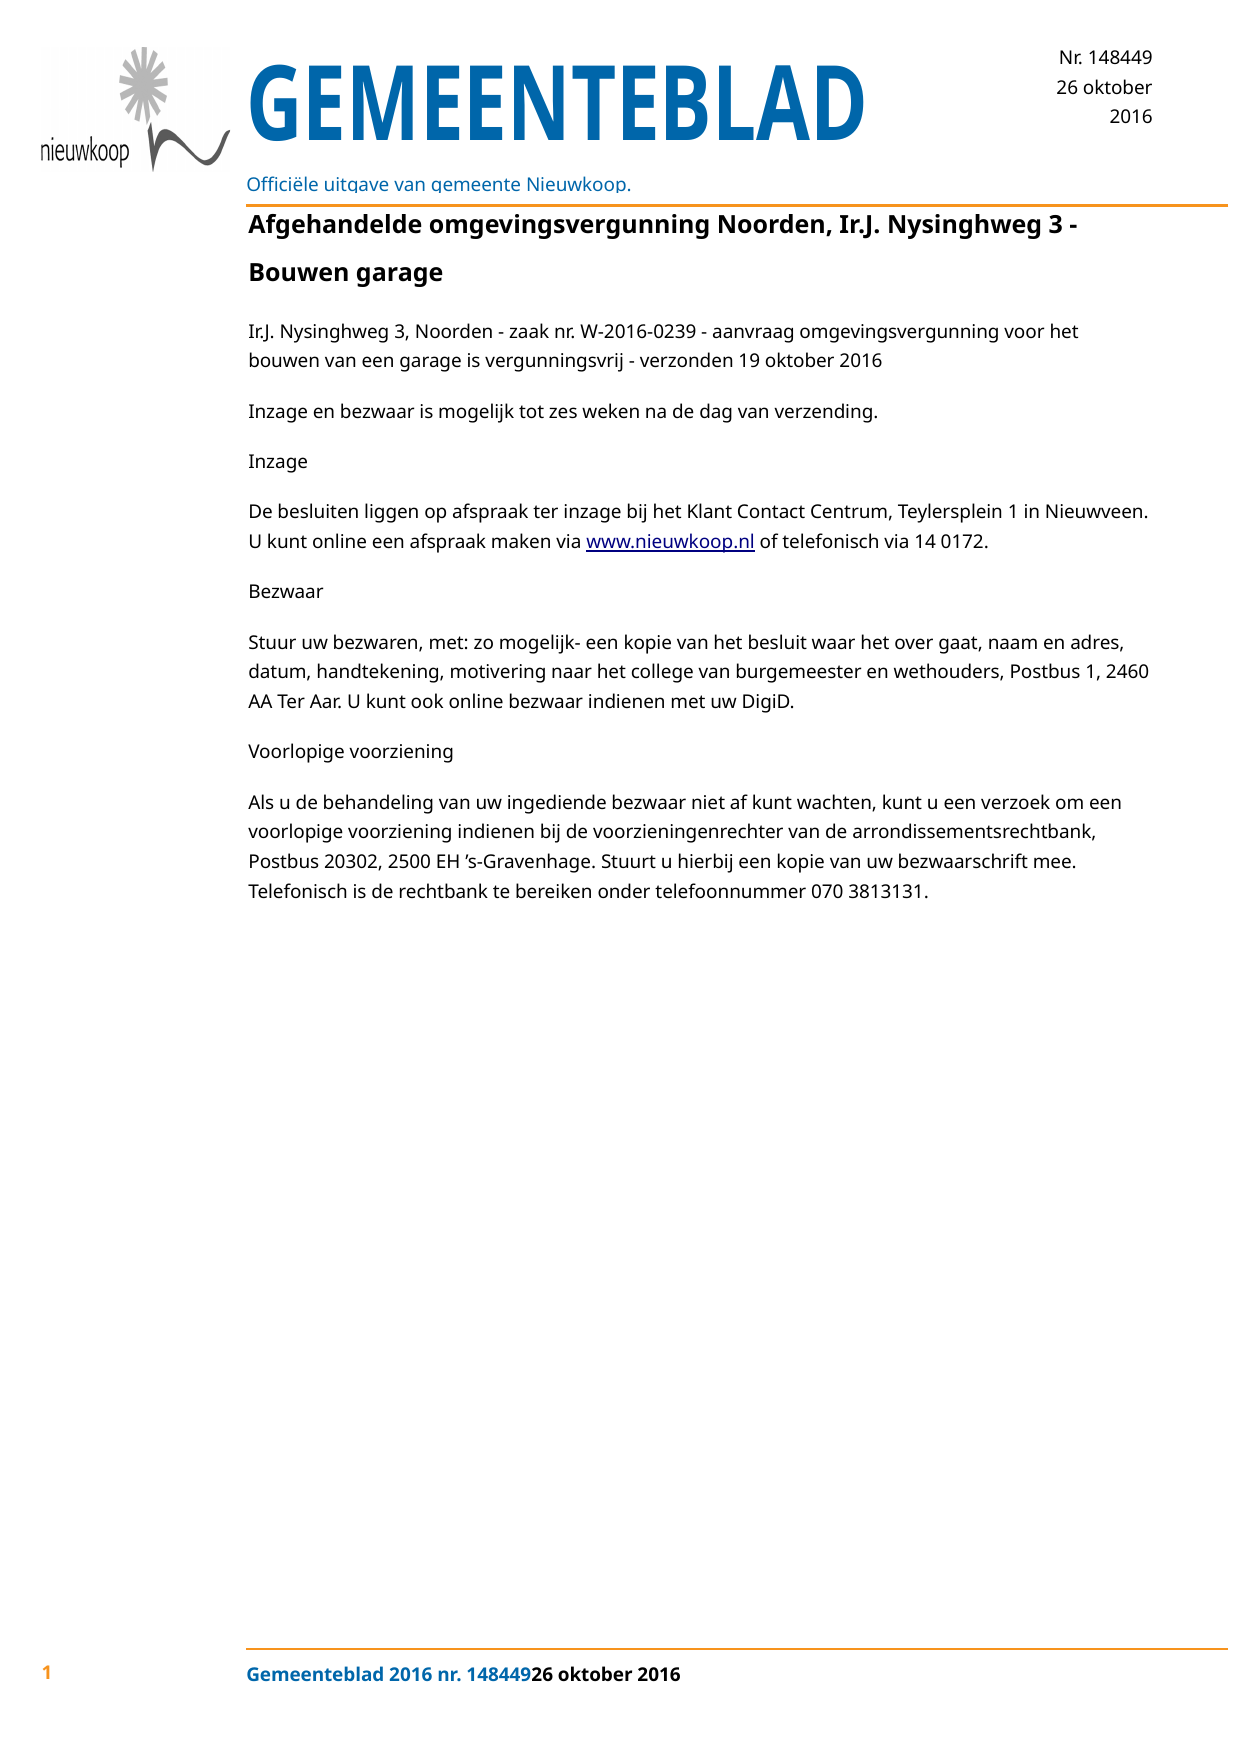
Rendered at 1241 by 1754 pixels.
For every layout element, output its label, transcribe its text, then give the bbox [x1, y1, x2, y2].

text De besluiten liggen op afspraak ter inzage bij het Klant Contact Centrum, Teylersplein 1 in Nieuwveen. U kunt online een afspraak maken via www.nieuwkoop.nl of telefonisch via 14 0172. [248, 499, 1152, 554]
text Bezwaar [248, 579, 1152, 604]
text Ir.J. Nysinghweg 3, Noorden - zaak nr. W-2016-0239 - aanvraag omgevingsvergunning voor het bouwen van een garage is vergunningsvrij - verzonden 19 oktober 2016 [248, 318, 1152, 373]
text Afgehandelde omgevingsvergunning Noorden, Ir.J. Nysinghweg 3 - Bouwen garage [248, 207, 1152, 288]
text Als u de behandeling van uw ingediende bezwaar niet af kunt wachten, kunt u een verzoek om een voorlopige voorziening indienen bij de voorzieningenrechter van de arrondissementsrechtbank, Postbus 20302, 2500 EH ’s-Gravenhage. Stuurt u hierbij een kopie van uw bezwaarschrift mee. Telefonisch is de rechtbank te bereiken onder telefoonnummer 070 3813131. [248, 789, 1152, 904]
text Inzage en bezwaar is mogelijk tot zes weken na de dag van verzending. [248, 398, 1152, 424]
text Voorlopige voorziening [248, 739, 1152, 764]
picture [41, 47, 231, 172]
text Inzage [248, 448, 1152, 474]
text Stuur uw bezwaren, met: zo mogelijk- een kopie van het besluit waar het over gaat, naam en adres, datum, handtekening, motivering naar het college van burgemeester en wethouders, Postbus 1, 2460 AA Ter Aar. U kunt ook online bezwaar indienen met uw DigiD. [248, 629, 1152, 714]
